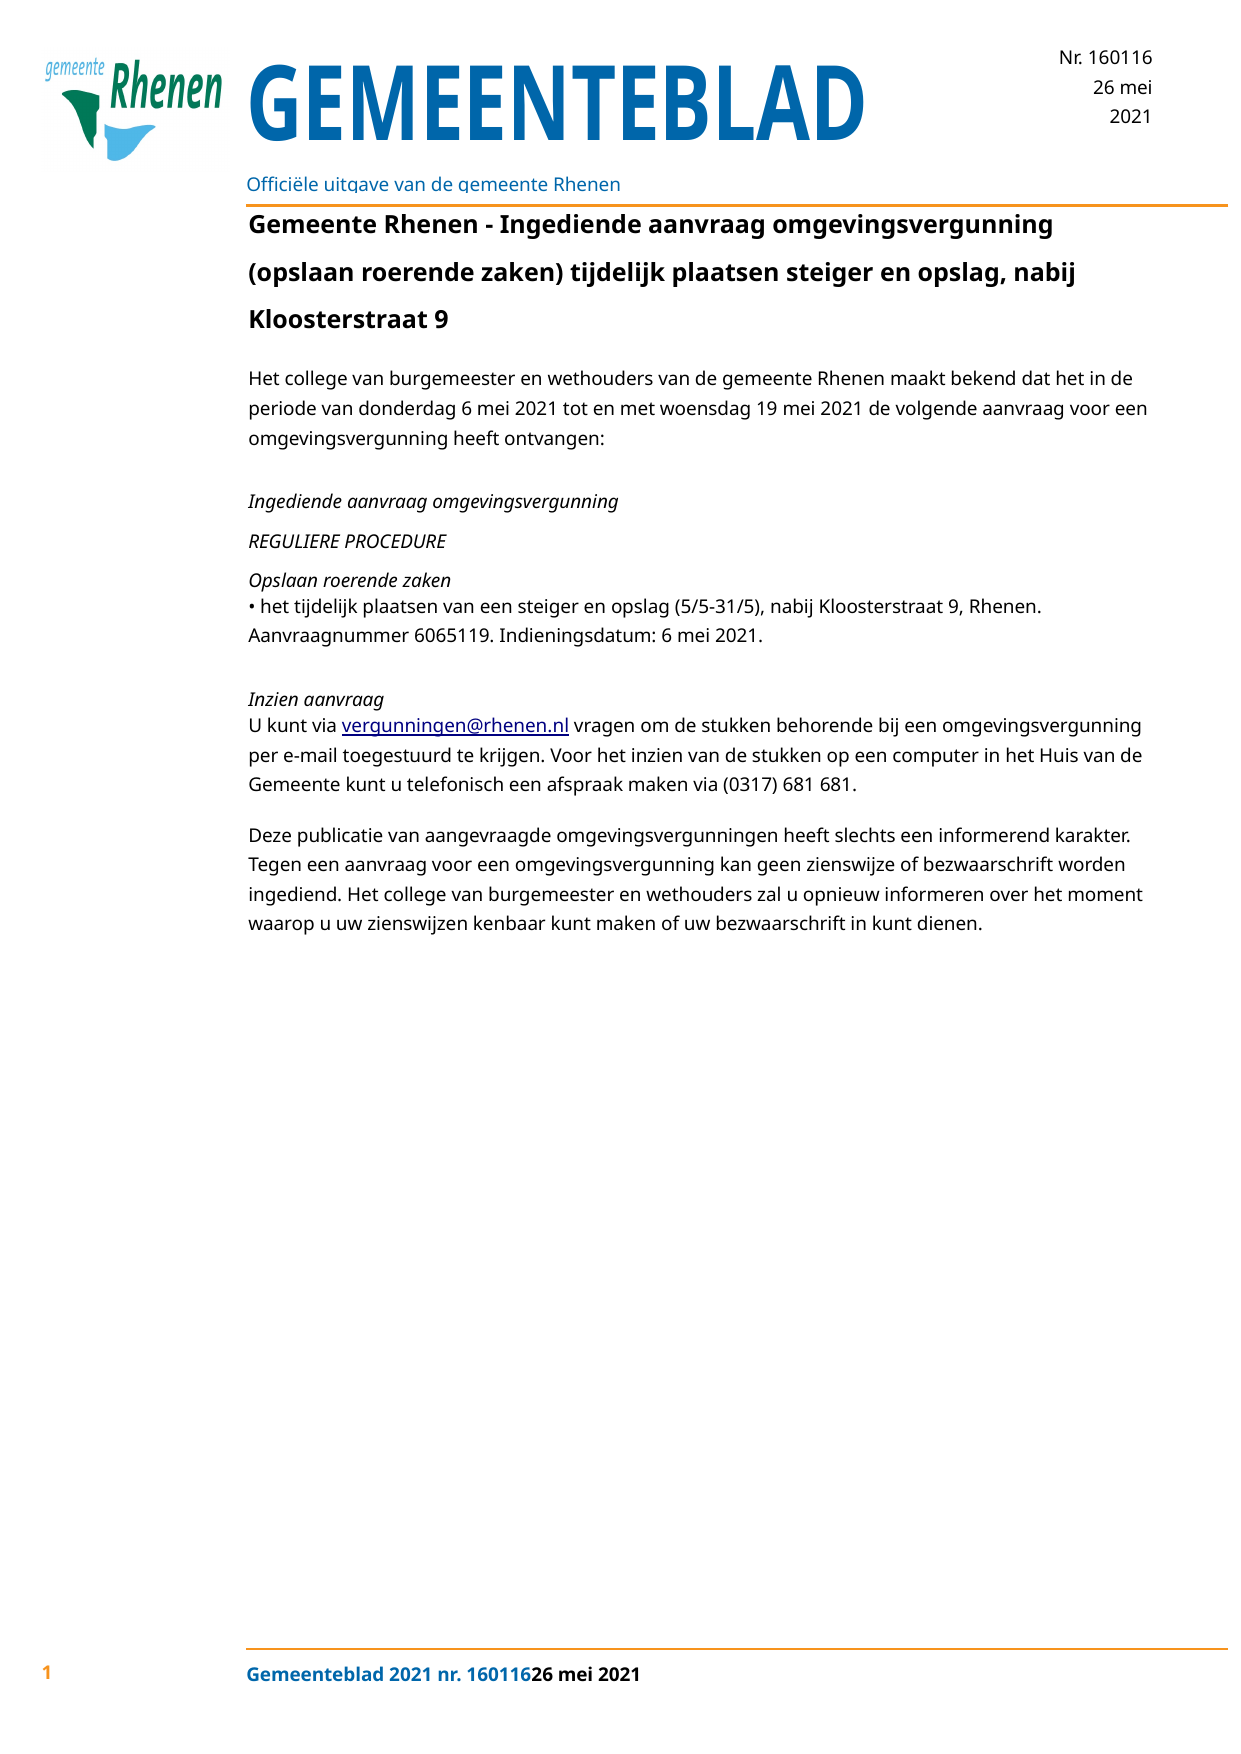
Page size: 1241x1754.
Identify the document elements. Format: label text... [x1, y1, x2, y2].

text U kunt via vergunningen@rhenen.nl vragen om de stukken behorende bij een omgevingsvergunning per e-mail toegestuurd te krijgen. Voor het inzien van de stukken op een computer in het Huis van de Gemeente kunt u telefonisch een afspraak maken via (0317) 681 681. [248, 712, 1152, 797]
text • het tijdelijk plaatsen van een steiger en opslag (5/5-31/5), nabij Kloosterstraat 9, Rhenen. Aanvraagnummer 6065119. Indieningsdatum: 6 mei 2021. [248, 593, 1152, 648]
text Het college van burgemeester en wethouders van de gemeente Rhenen maakt bekend dat het in de periode van donderdag 6 mei 2021 tot en met woensdag 19 mei 2021 de volgende aanvraag voor een omgevingsvergunning heeft ontvangen: [248, 366, 1152, 450]
text REGULIERE PROCEDURE [248, 528, 1152, 554]
text Gemeente Rhenen - Ingediende aanvraag omgevingsvergunning (opslaan roerende zaken) tijdelijk plaatsen steiger en opslag, nabij Kloosterstraat 9 [248, 207, 1152, 336]
text Inzien aanvraag [248, 686, 1152, 712]
text Opslaan roerende zaken [248, 567, 1152, 593]
text Deze publicatie van aangevraagde omgevingsvergunningen heeft slechts een informerend karakter. Tegen een aanvraag voor een omgevingsvergunning kan geen zienswijze of bezwaarschrift worden ingediend. Het college van burgemeester en wethouders zal u opnieuw informeren over het moment waarop u uw zienswijzen kenbaar kunt maken of uw bezwaarschrift in kunt dienen. [248, 822, 1152, 936]
text Ingediende aanvraag omgevingsvergunning [248, 489, 1152, 514]
picture [41, 47, 231, 172]
